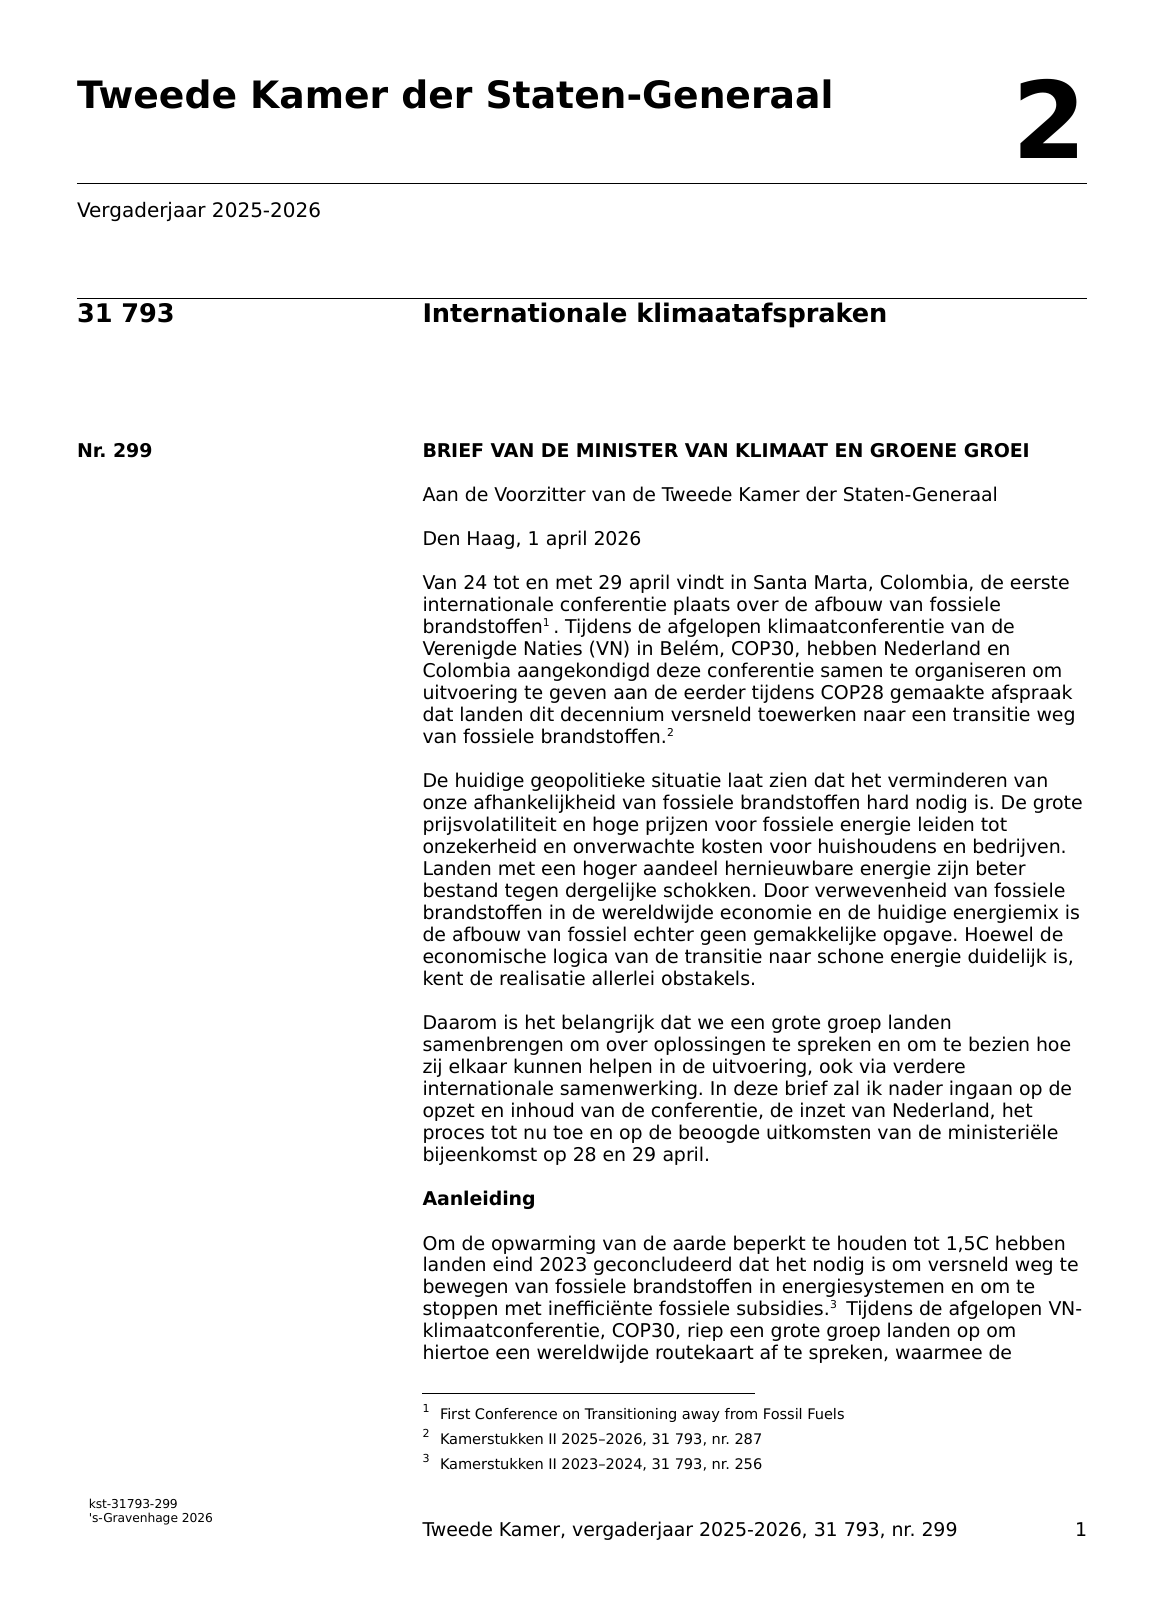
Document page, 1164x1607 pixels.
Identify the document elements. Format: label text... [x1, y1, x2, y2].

text 's-Gravenhage 2026 [88, 1511, 323, 1525]
text Daarom is het belangrijk dat we een grote groep landen samenbrengen om over oplossingen te spreken en om te bezien hoe zij elkaar kunnen helpen in de uitvoering, ook via verdere internationale samenwerking. In deze brief zal ik nader ingaan op de opzet en inhoud van de conferentie, de inzet van Nederland, het proces tot nu toe en op de beoogde uitkomsten van de ministeriële bijeenkomst op 28 en 29 april. [422, 1012, 1087, 1166]
text kst-31793-299 [88, 1497, 323, 1511]
text Kamerstukken II 2023–2024, 31 793, nr. 256 [422, 1452, 1087, 1474]
text Aan de Voorzitter van de Tweede Kamer der Staten-Generaal [422, 484, 1087, 506]
table_cell Vergaderjaar 2025-2026 [77, 184, 1087, 298]
subtitle Aanleiding [422, 1188, 1087, 1210]
text De huidige geopolitieke situatie laat zien dat het verminderen van onze afhankelijkheid van fossiele brandstoffen hard nodig is. De grote prijsvolatiliteit en hoge prijzen voor fossiele energie leiden tot onzekerheid en onverwachte kosten voor huishoudens en bedrijven. Landen met een hoger aandeel hernieuwbare energie zijn beter bestand tegen dergelijke schokken. Door verwevenheid van fossiele brandstoffen in de wereldwijde economie en de huidige energiemix is de afbouw van fossiel echter geen gemakkelijke opgave. Hoewel de economische logica van de transitie naar schone energie duidelijk is, kent de realisatie allerlei obstakels. [422, 770, 1087, 990]
table_header 2 [886, 59, 1087, 183]
subtitle Nr. 299 BRIEF VAN DE MINISTER VAN KLIMAAT EN GROENE GROEI [77, 440, 1087, 462]
table_header Tweede Kamer der Staten-Generaal [77, 59, 886, 183]
text Kamerstukken II 2025–2026, 31 793, nr. 287 [422, 1427, 1087, 1449]
text Den Haag, 1 april 2026 [422, 528, 1087, 550]
text Van 24 tot en met 29 april vindt in Santa Marta, Colombia, de eerste internationale conferentie plaats over de afbouw van fossiele brandstoffen. Tijdens de afgelopen klimaatconferentie van de Verenigde Naties (VN) in Belém, COP30, hebben Nederland en Colombia aangekondigd deze conferentie samen te organiseren om uitvoering te geven aan de eerder tijdens COP28 gemaakte afspraak dat landen dit decennium versneld toewerken naar een transitie weg van fossiele brandstoffen. [422, 572, 1087, 748]
text First Conference on Transitioning away from Fossil Fuels [422, 1402, 1087, 1424]
text Om de opwarming van de aarde beperkt te houden tot 1,5C hebben landen eind 2023 geconcludeerd dat het nodig is om versneld weg te bewegen van fossiele brandstoffen in energiesystemen en om te stoppen met inefficiënte fossiele subsidies. Tijdens de afgelopen VN-klimaatconferentie, COP30, riep een grote groep landen op om hiertoe een wereldwijde routekaart af te spreken, waarmee de [422, 1232, 1087, 1364]
subtitle 31 793 Internationale klimaatafspraken [77, 299, 1087, 329]
